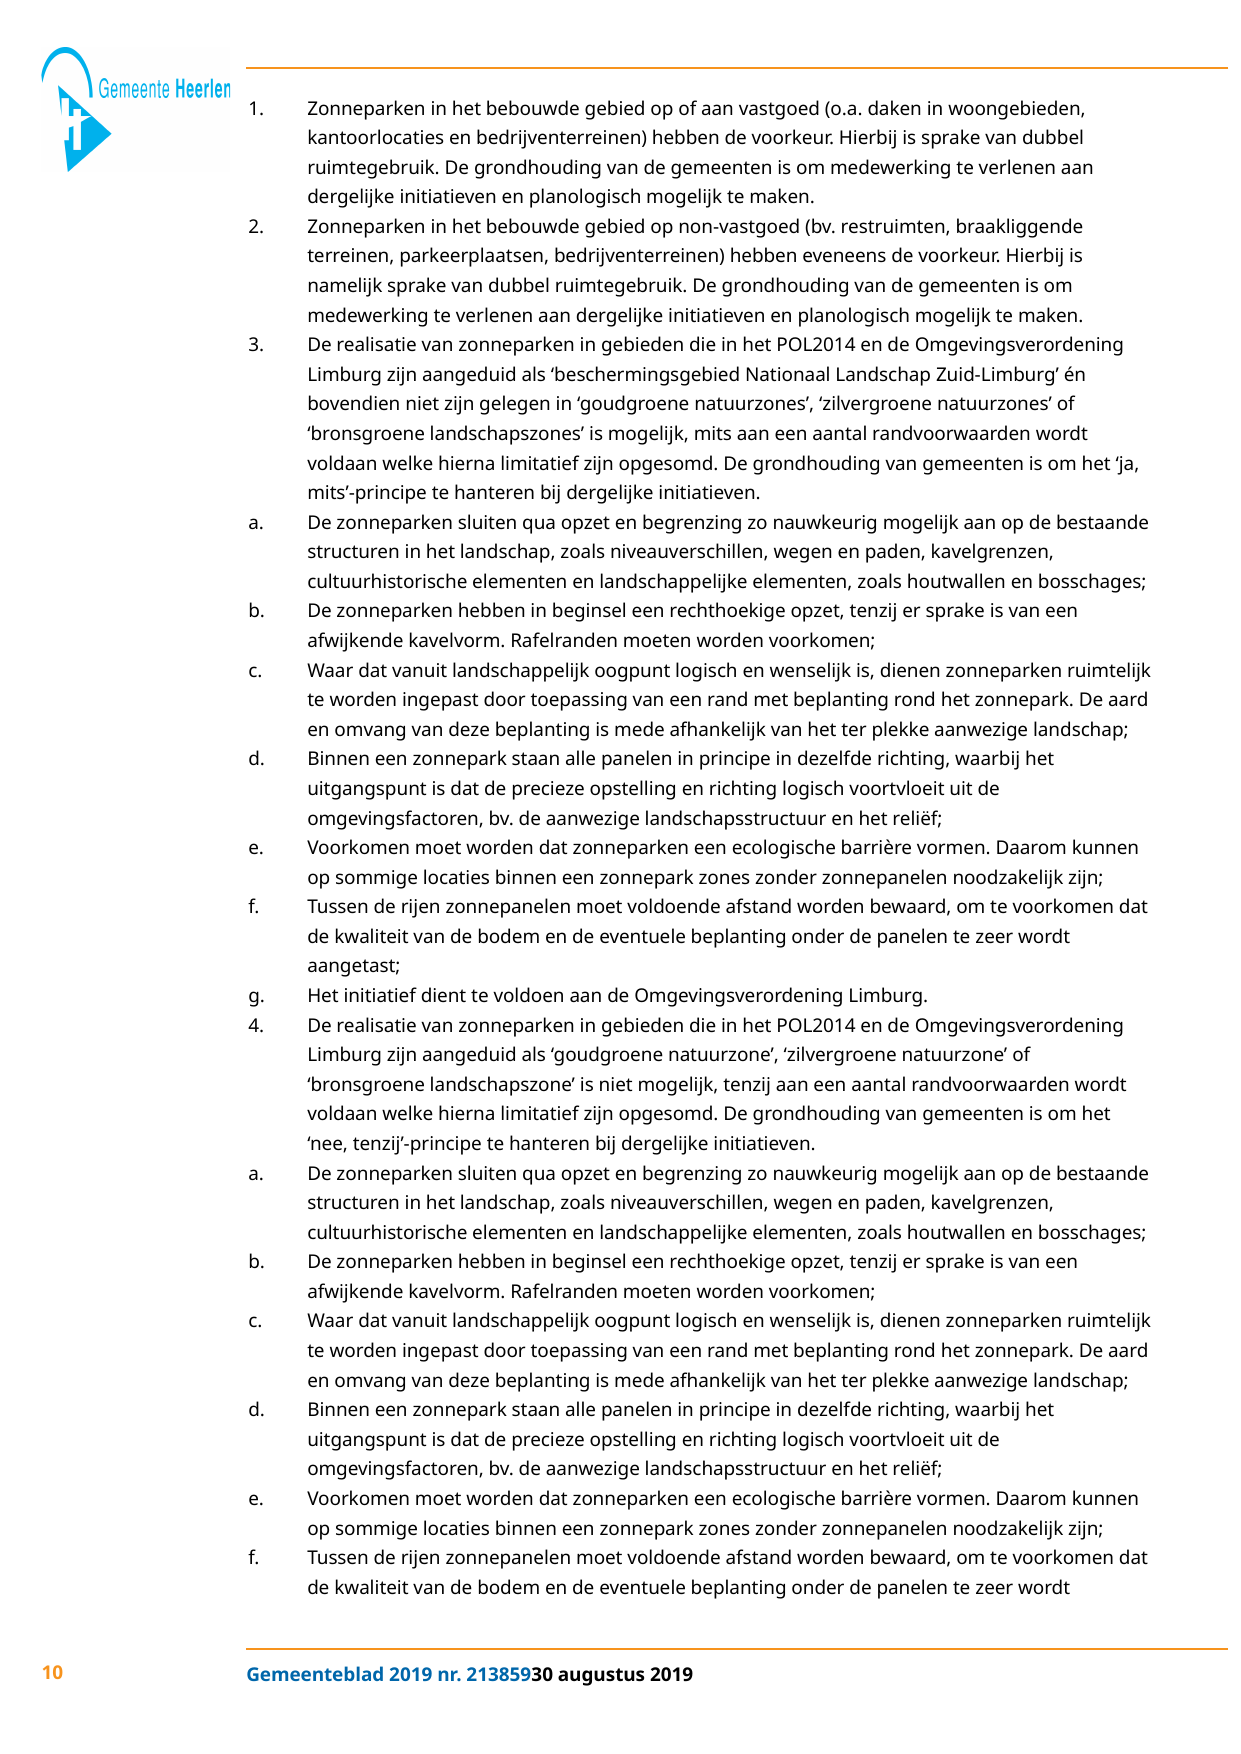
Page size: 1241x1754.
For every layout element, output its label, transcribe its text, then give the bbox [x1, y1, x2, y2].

list Waar dat vanuit landschappelijk oogpunt logisch en wenselijk is, dienen zonneparken ruimtelijk te worden ingepast door toepassing van een rand met beplanting rond het zonnepark. De aard en omvang van deze beplanting is mede afhankelijk van het ter plekke aanwezige landschap; [248, 1308, 1152, 1393]
list De zonneparken hebben in beginsel een rechthoekige opzet, tenzij er sprake is van een afwijkende kavelvorm. Rafelranden moeten worden voorkomen; [248, 598, 1152, 653]
list Voorkomen moet worden dat zonneparken een ecologische barrière vormen. Daarom kunnen op sommige locaties binnen een zonnepark zones zonder zonnepanelen noodzakelijk zijn; [248, 1485, 1152, 1541]
list Zonneparken in het bebouwde gebied op of aan vastgoed (o.a. daken in woongebieden, kantoorlocaties en bedrijventerreinen) hebben de voorkeur. Hierbij is sprake van dubbel ruimtegebruik. De grondhouding van de gemeenten is om medewerking te verlenen aan dergelijke initiatieven en planologisch mogelijk te maken. [248, 95, 1152, 209]
list Binnen een zonnepark staan alle panelen in principe in dezelfde richting, waarbij het uitgangspunt is dat de precieze opstelling en richting logisch voortvloeit uit de omgevingsfactoren, bv. de aanwezige landschapsstructuur en het reliëf; [248, 746, 1152, 831]
picture [41, 47, 58, 70]
list De realisatie van zonneparken in gebieden die in het POL2014 en de Omgevingsverordening Limburg zijn aangeduid als ‘beschermingsgebied Nationaal Landschap Zuid-Limburg’ én bovendien niet zijn gelegen in ‘goudgroene natuurzones’, ‘zilvergroene natuurzones’ of ‘bronsgroene landschapszones’ is mogelijk, mits aan een aantal randvoorwaarden wordt voldaan welke hierna limitatief zijn opgesomd. De grondhouding van gemeenten is om het ‘ja, mits’-principe te hanteren bij dergelijke initiatieven. [248, 331, 1152, 505]
picture [41, 47, 231, 172]
list Zonneparken in het bebouwde gebied op non-vastgoed (bv. restruimten, braakliggende terreinen, parkeerplaatsen, bedrijventerreinen) hebben eveneens de voorkeur. Hierbij is namelijk sprake van dubbel ruimtegebruik. De grondhouding van de gemeenten is om medewerking te verlenen aan dergelijke initiatieven en planologisch mogelijk te maken. [248, 213, 1152, 328]
list Het initiatief dient te voldoen aan de Omgevingsverordening Limburg. [248, 982, 1152, 1008]
list De zonneparken sluiten qua opzet en begrenzing zo nauwkeurig mogelijk aan op de bestaande structuren in het landschap, zoals niveauverschillen, wegen en paden, kavelgrenzen, cultuurhistorische elementen en landschappelijke elementen, zoals houtwallen en bosschages; [248, 1160, 1152, 1245]
list De zonneparken hebben in beginsel een rechthoekige opzet, tenzij er sprake is van een afwijkende kavelvorm. Rafelranden moeten worden voorkomen; [248, 1248, 1152, 1304]
list Binnen een zonnepark staan alle panelen in principe in dezelfde richting, waarbij het uitgangspunt is dat de precieze opstelling en richting logisch voortvloeit uit de omgevingsfactoren, bv. de aanwezige landschapsstructuur en het reliëf; [248, 1396, 1152, 1481]
list De realisatie van zonneparken in gebieden die in het POL2014 en de Omgevingsverordening Limburg zijn aangeduid als ‘goudgroene natuurzone’, ‘zilvergroene natuurzone’ of ‘bronsgroene landschapszone’ is niet mogelijk, tenzij aan een aantal randvoorwaarden wordt voldaan welke hierna limitatief zijn opgesomd. De grondhouding van gemeenten is om het ‘nee, tenzij’-principe te hanteren bij dergelijke initiatieven. [248, 1012, 1152, 1156]
list Tussen de rijen zonnepanelen moet voldoende afstand worden bewaard, om te voorkomen dat de kwaliteit van de bodem en de eventuele beplanting onder de panelen te zeer wordt [248, 1544, 1152, 1600]
list De zonneparken sluiten qua opzet en begrenzing zo nauwkeurig mogelijk aan op de bestaande structuren in het landschap, zoals niveauverschillen, wegen en paden, kavelgrenzen, cultuurhistorische elementen en landschappelijke elementen, zoals houtwallen en bosschages; [248, 509, 1152, 594]
list Voorkomen moet worden dat zonneparken een ecologische barrière vormen. Daarom kunnen op sommige locaties binnen een zonnepark zones zonder zonnepanelen noodzakelijk zijn; [248, 834, 1152, 890]
list Tussen de rijen zonnepanelen moet voldoende afstand worden bewaard, om te voorkomen dat de kwaliteit van de bodem en de eventuele beplanting onder de panelen te zeer wordt aangetast; [248, 893, 1152, 978]
list Waar dat vanuit landschappelijk oogpunt logisch en wenselijk is, dienen zonneparken ruimtelijk te worden ingepast door toepassing van een rand met beplanting rond het zonnepark. De aard en omvang van deze beplanting is mede afhankelijk van het ter plekke aanwezige landschap; [248, 657, 1152, 742]
